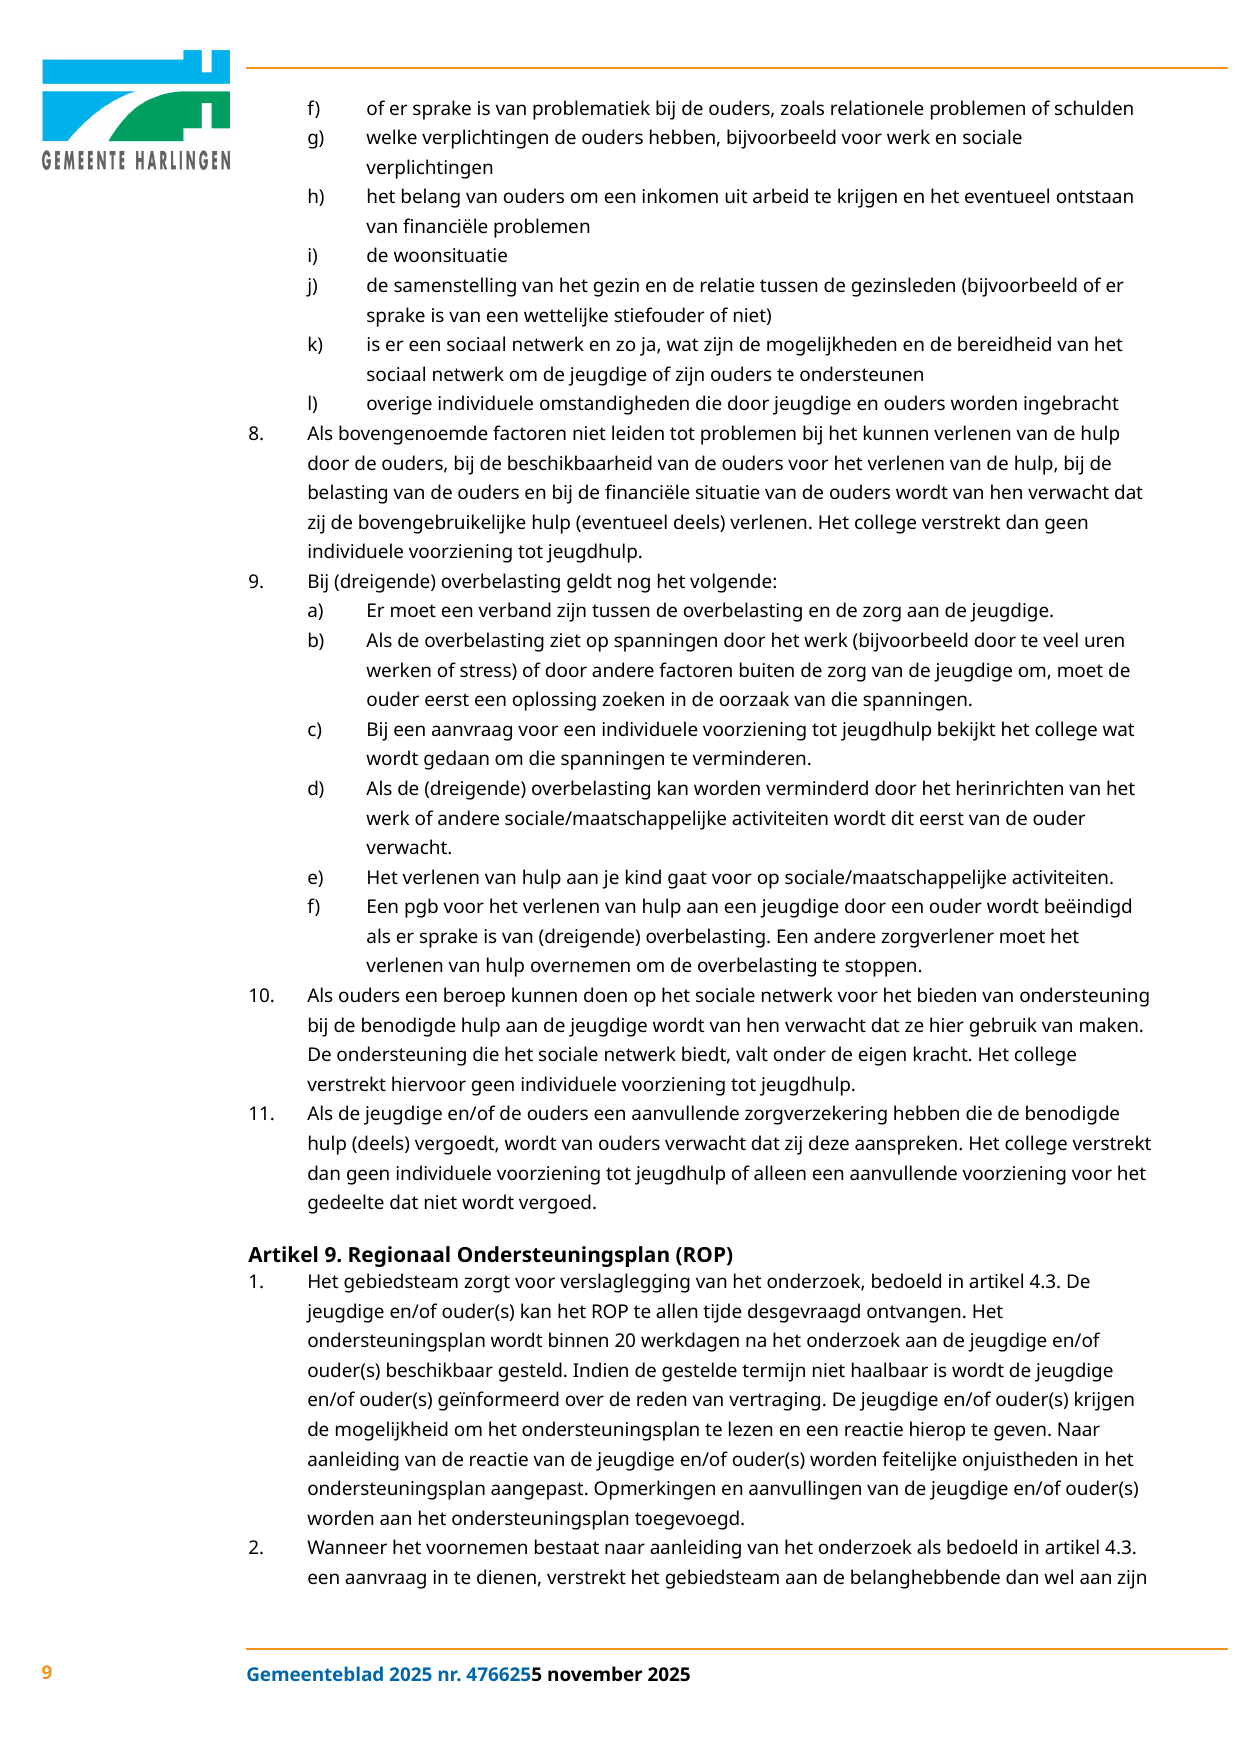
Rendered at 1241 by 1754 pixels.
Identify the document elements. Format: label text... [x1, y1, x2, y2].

list welke verplichtingen de ouders hebben, bijvoorbeeld voor werk en sociale verplichtingen [307, 124, 1152, 180]
list Bij een aanvraag voor een individuele voorziening tot jeugdhulp bekijkt het college wat wordt gedaan om die spanningen te verminderen. [307, 716, 1152, 771]
list overige individuele omstandigheden die door jeugdige en ouders worden ingebracht [307, 391, 1152, 416]
list de samenstelling van het gezin en de relatie tussen de gezinsleden (bijvoorbeeld of er sprake is van een wettelijke stiefouder of niet) [307, 272, 1152, 328]
list Een pgb voor het verlenen van hulp aan een jeugdige door een ouder wordt beëindigd als er sprake is van (dreigende) overbelasting. Een andere zorgverlener moet het verlenen van hulp overnemen om de overbelasting te stoppen. [307, 893, 1152, 978]
text Artikel 9. Regionaal Ondersteuningsplan (ROP) [248, 1240, 1152, 1268]
list Wanneer het voornemen bestaat naar aanleiding van het onderzoek als bedoeld in artikel 4.3. een aanvraag in te dienen, verstrekt het gebiedsteam aan de belanghebbende dan wel aan zijn [248, 1534, 1152, 1590]
list is er een sociaal netwerk en zo ja, wat zijn de mogelijkheden en de bereidheid van het sociaal netwerk om de jeugdige of zijn ouders te ondersteunen [307, 331, 1152, 387]
list Als ouders een beroep kunnen doen op het sociale netwerk voor het bieden van ondersteuning bij de benodigde hulp aan de jeugdige wordt van hen verwacht dat ze hier gebruik van maken. De ondersteuning die het sociale netwerk biedt, valt onder de eigen kracht. Het college verstrekt hiervoor geen individuele voorziening tot jeugdhulp. [248, 982, 1152, 1097]
list Als de jeugdige en/of de ouders een aanvullende zorgverzekering hebben die de benodigde hulp (deels) vergoedt, wordt van ouders verwacht dat zij deze aanspreken. Het college verstrekt dan geen individuele voorziening tot jeugdhulp of alleen een aanvullende voorziening voor het gedeelte dat niet wordt vergoed. [248, 1101, 1152, 1215]
list Als de overbelasting ziet op spanningen door het werk (bijvoorbeeld door te veel uren werken of stress) of door andere factoren buiten de zorg van de jeugdige om, moet de ouder eerst een oplossing zoeken in de oorzaak van die spanningen. [307, 627, 1152, 712]
list Als bovengenoemde factoren niet leiden tot problemen bij het kunnen verlenen van de hulp door de ouders, bij de beschikbaarheid van de ouders voor het verlenen van de hulp, bij de belasting van de ouders en bij de financiële situatie van de ouders wordt van hen verwacht dat zij de bovengebruikelijke hulp (eventueel deels) verlenen. Het college verstrekt dan geen individuele voorziening tot jeugdhulp. [248, 420, 1152, 564]
list of er sprake is van problematiek bij de ouders, zoals relationele problemen of schulden [307, 95, 1152, 121]
list Het gebiedsteam zorgt voor verslaglegging van het onderzoek, bedoeld in artikel 4.3. De jeugdige en/of ouder(s) kan het ROP te allen tijde desgevraagd ontvangen. Het ondersteuningsplan wordt binnen 20 werkdagen na het onderzoek aan de jeugdige en/of ouder(s) beschikbaar gesteld. Indien de gestelde termijn niet haalbaar is wordt de jeugdige en/of ouder(s) geïnformeerd over de reden van vertraging. De jeugdige en/of ouder(s) krijgen de mogelijkheid om het ondersteuningsplan te lezen en een reactie hierop te geven. Naar aanleiding van de reactie van de jeugdige en/of ouder(s) worden feitelijke onjuistheden in het ondersteuningsplan aangepast. Opmerkingen en aanvullingen van de jeugdige en/of ouder(s) worden aan het ondersteuningsplan toegevoegd. [248, 1268, 1152, 1531]
list Het verlenen van hulp aan je kind gaat voor op sociale/maatschappelijke activiteiten. [307, 864, 1152, 890]
list het belang van ouders om een inkomen uit arbeid te krijgen en het eventueel ontstaan van financiële problemen [307, 183, 1152, 239]
picture [41, 47, 231, 172]
list Er moet een verband zijn tussen de overbelasting en de zorg aan de jeugdige. [307, 598, 1152, 623]
list Als de (dreigende) overbelasting kan worden verminderd door het herinrichten van het werk of andere sociale/maatschappelijke activiteiten wordt dit eerst van de ouder verwacht. [307, 775, 1152, 860]
list de woonsituatie [307, 243, 1152, 268]
list Bij (dreigende) overbelasting geldt nog het volgende: [248, 568, 1152, 594]
